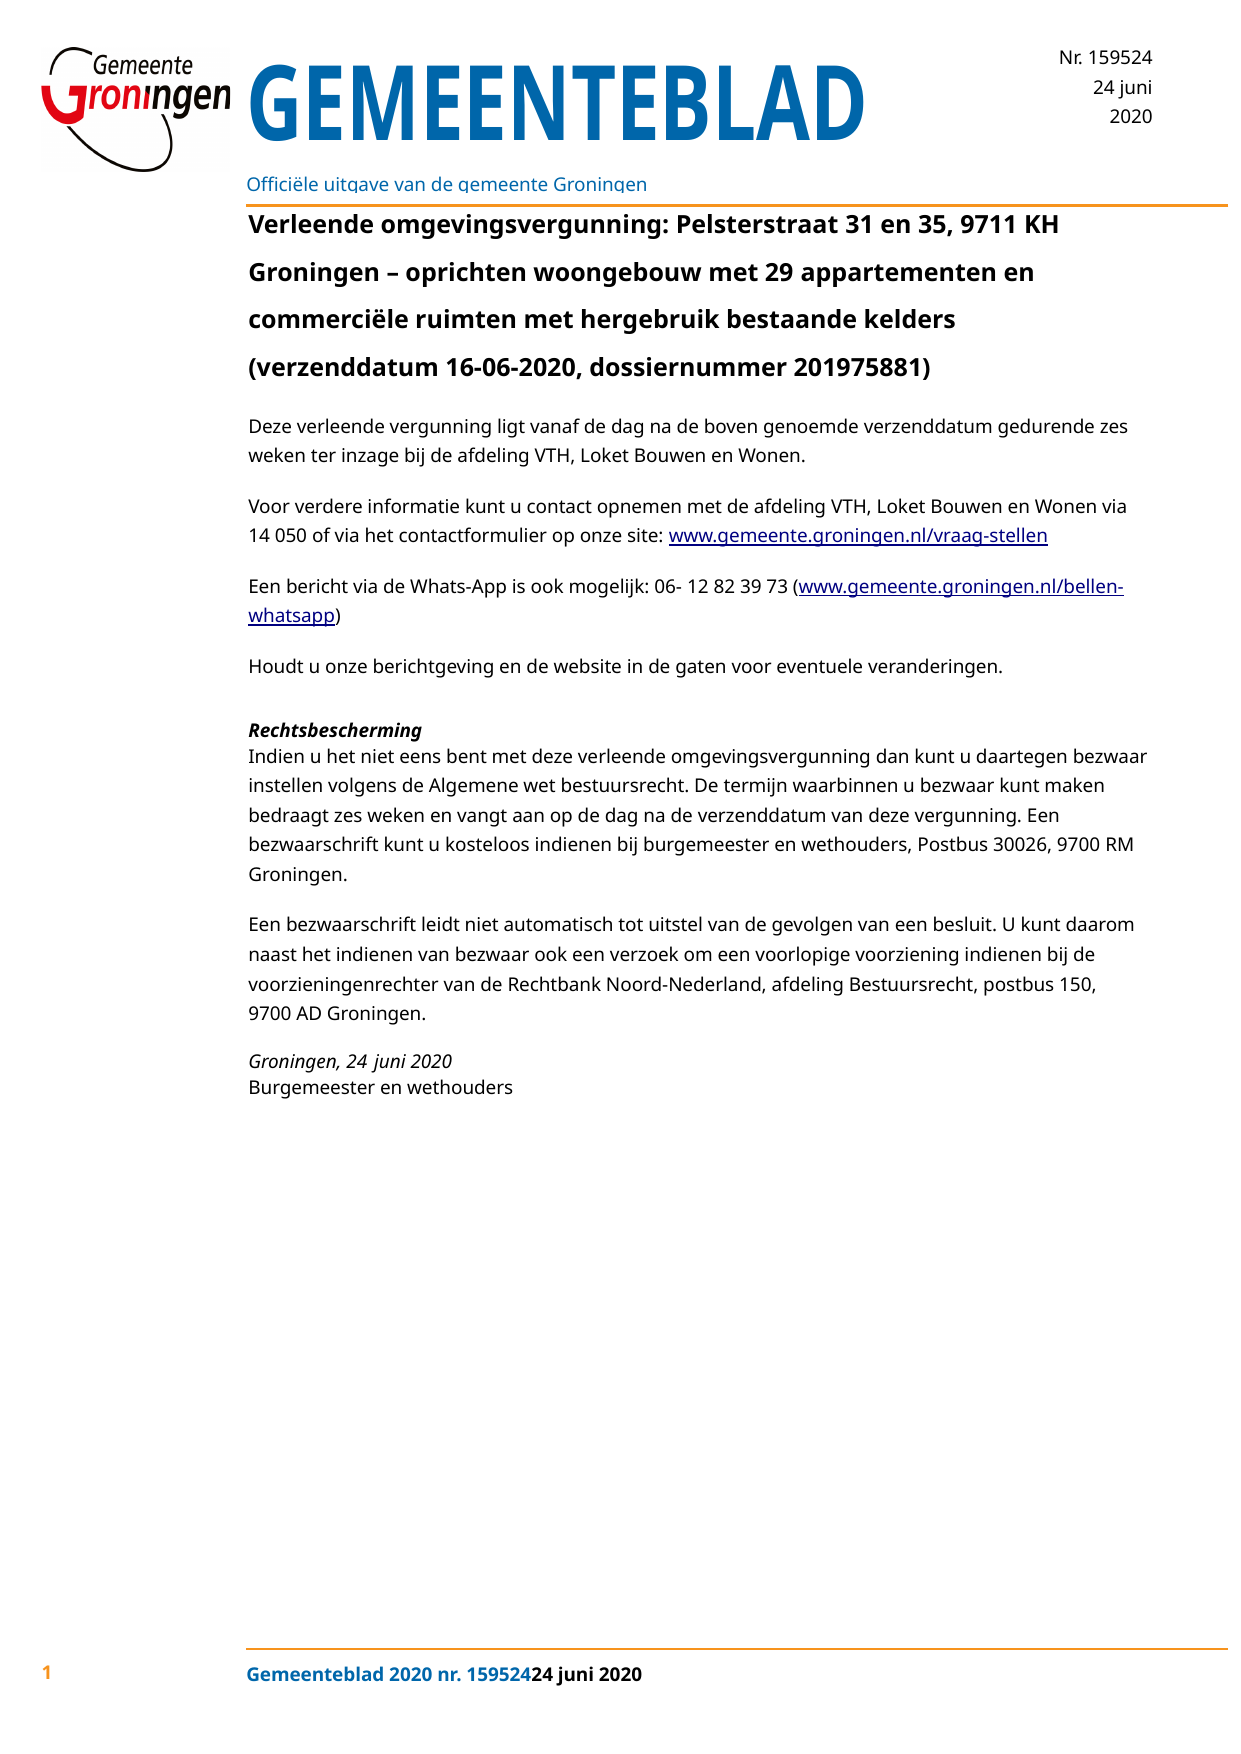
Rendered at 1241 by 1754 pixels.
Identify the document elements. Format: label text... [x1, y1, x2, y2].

text Groningen, 24 juni 2020 [248, 1048, 1152, 1074]
text Rechtsbescherming [248, 717, 1152, 743]
text Voor verdere informatie kunt u contact opnemen met de afdeling VTH, Loket Bouwen en Wonen via 14 050 of via het contactformulier op onze site: www.gemeente.groningen.nl/vraag-stellen [248, 493, 1152, 548]
text Deze verleende vergunning ligt vanaf de dag na de boven genoemde verzenddatum gedurende zes weken ter inzage bij de afdeling VTH, Loket Bouwen en Wonen. [248, 413, 1152, 468]
text Houdt u onze berichtgeving en de website in de gaten voor eventuele veranderingen. [248, 653, 1152, 679]
text Verleende omgevingsvergunning: Pelsterstraat 31 en 35, 9711 KH Groningen – oprichten woongebouw met 29 appartementen en commerciële ruimten met hergebruik bestaande kelders (verzenddatum 16-06-2020, dossiernummer 201975881) [248, 207, 1152, 384]
picture [41, 47, 231, 172]
text Indien u het niet eens bent met deze verleende omgevingsvergunning dan kunt u daartegen bezwaar instellen volgens de Algemene wet bestuursrecht. De termijn waarbinnen u bezwaar kunt maken bedraagt zes weken en vangt aan op de dag na de verzenddatum van deze vergunning. Een bezwaarschrift kunt u kosteloos indienen bij burgemeester en wethouders, Postbus 30026, 9700 RM Groningen. [248, 743, 1152, 887]
text Een bezwaarschrift leidt niet automatisch tot uitstel van de gevolgen van een besluit. U kunt daarom naast het indienen van bezwaar ook een verzoek om een voorlopige voorziening indienen bij de voorzieningenrechter van de Rechtbank Noord-Nederland, afdeling Bestuursrecht, postbus 150, 9700 AD Groningen. [248, 912, 1152, 1026]
text Een bericht via de Whats-App is ook mogelijk: 06- 12 82 39 73 (www.gemeente.groningen.nl/bellen-whatsapp) [248, 573, 1152, 628]
text Burgemeester en wethouders [248, 1074, 1152, 1099]
